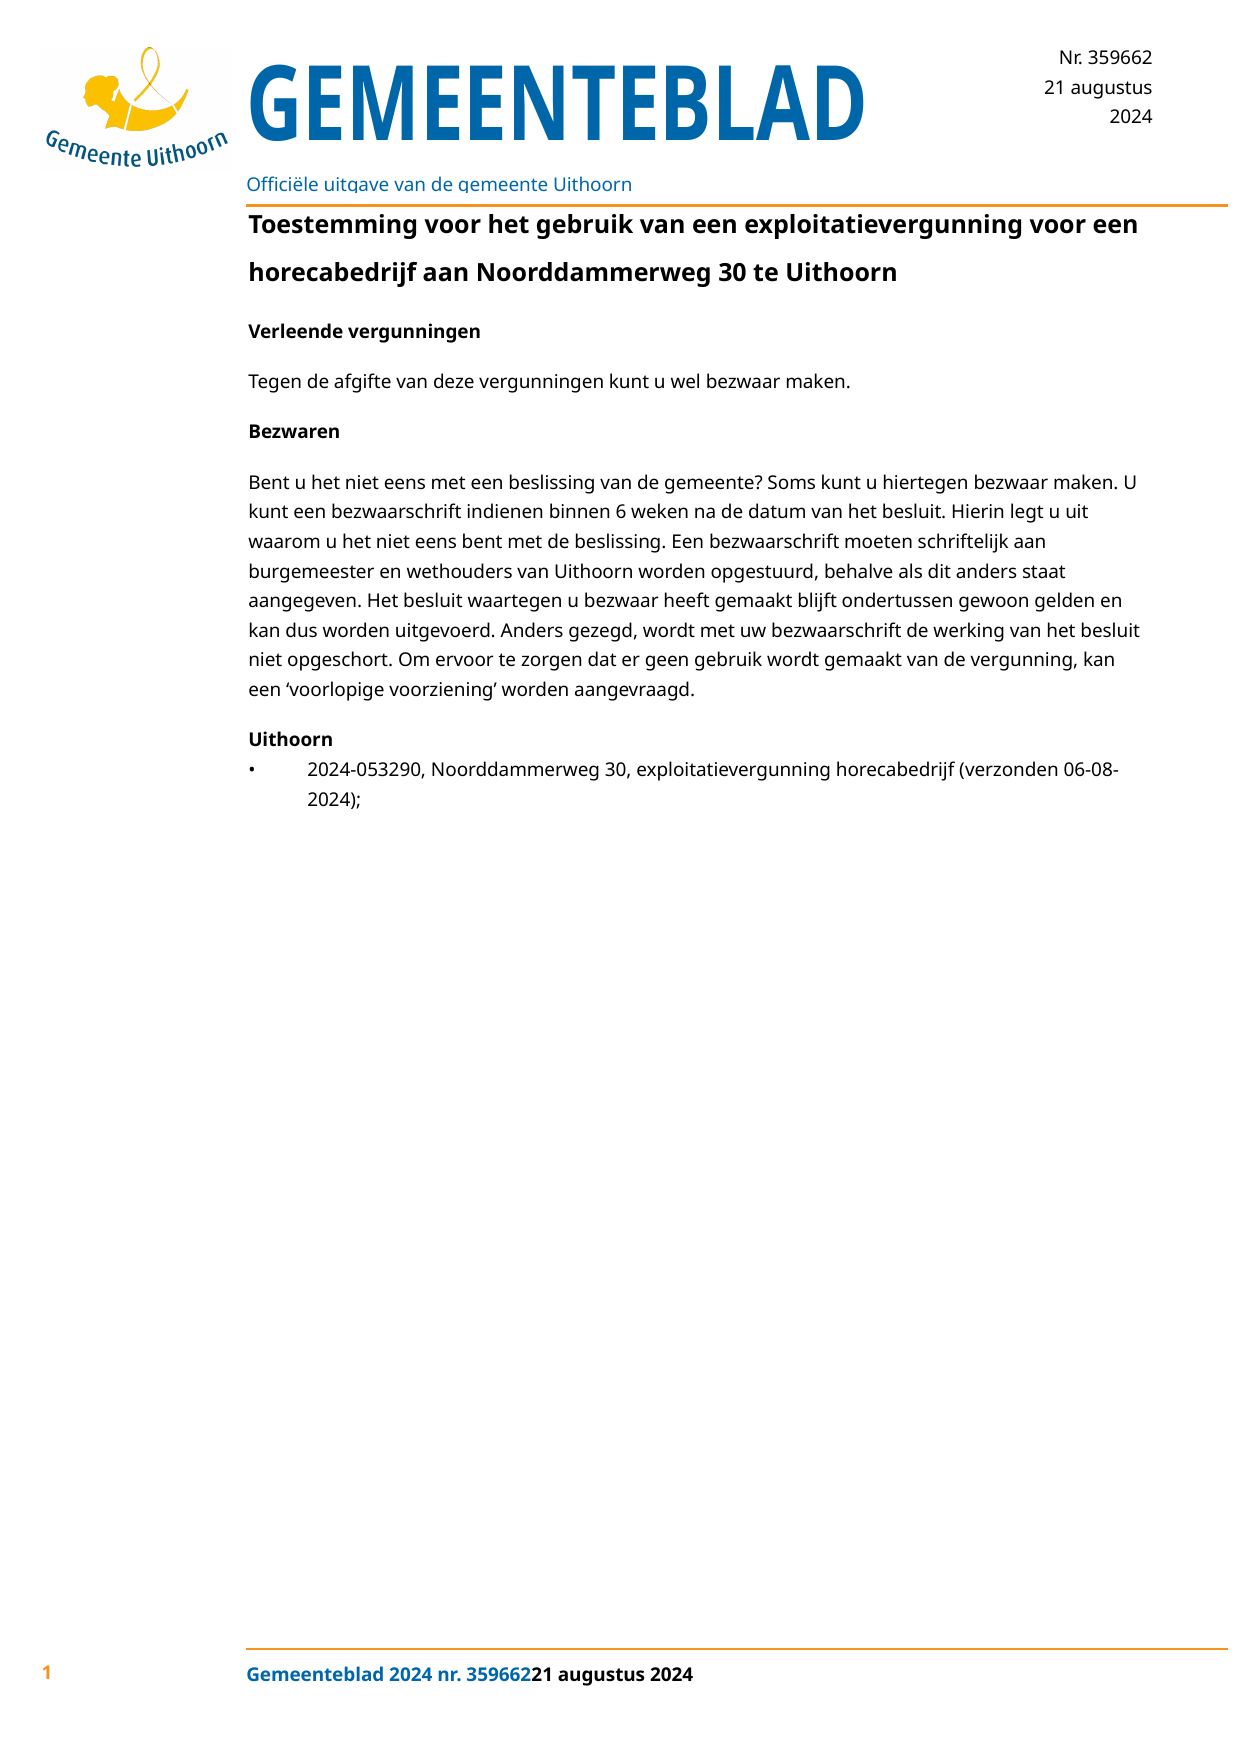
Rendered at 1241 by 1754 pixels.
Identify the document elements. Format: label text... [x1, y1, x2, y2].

list 2024-053290, Noorddammerweg 30, exploitatievergunning horecabedrijf (verzonden 06-08-2024); [248, 756, 1152, 812]
text Bent u het niet eens met een beslissing van de gemeente? Soms kunt u hiertegen bezwaar maken. U kunt een bezwaarschrift indienen binnen 6 weken na de datum van het besluit. Hierin legt u uit waarom u het niet eens bent met de beslissing. Een bezwaarschrift moeten schriftelijk aan burgemeester en wethouders van Uithoorn worden opgestuurd, behalve als dit anders staat aangegeven. Het besluit waartegen u bezwaar heeft gemaakt blijft ondertussen gewoon gelden en kan dus worden uitgevoerd. Anders gezegd, wordt met uw bezwaarschrift de werking van het besluit niet opgeschort. Om ervoor te zorgen dat er geen gebruik wordt gemaakt van de vergunning, kan een ‘voorlopige voorziening’ worden aangevraagd. [248, 469, 1152, 702]
picture [41, 47, 231, 172]
text Toestemming voor het gebruik van een exploitatievergunning voor een horecabedrijf aan Noorddammerweg 30 te Uithoorn [248, 207, 1152, 288]
text Uithoorn [248, 727, 1152, 752]
text Tegen de afgifte van deze vergunningen kunt u wel bezwaar maken. [248, 368, 1152, 394]
text Bezwaren [248, 419, 1152, 444]
text Verleende vergunningen [248, 318, 1152, 344]
